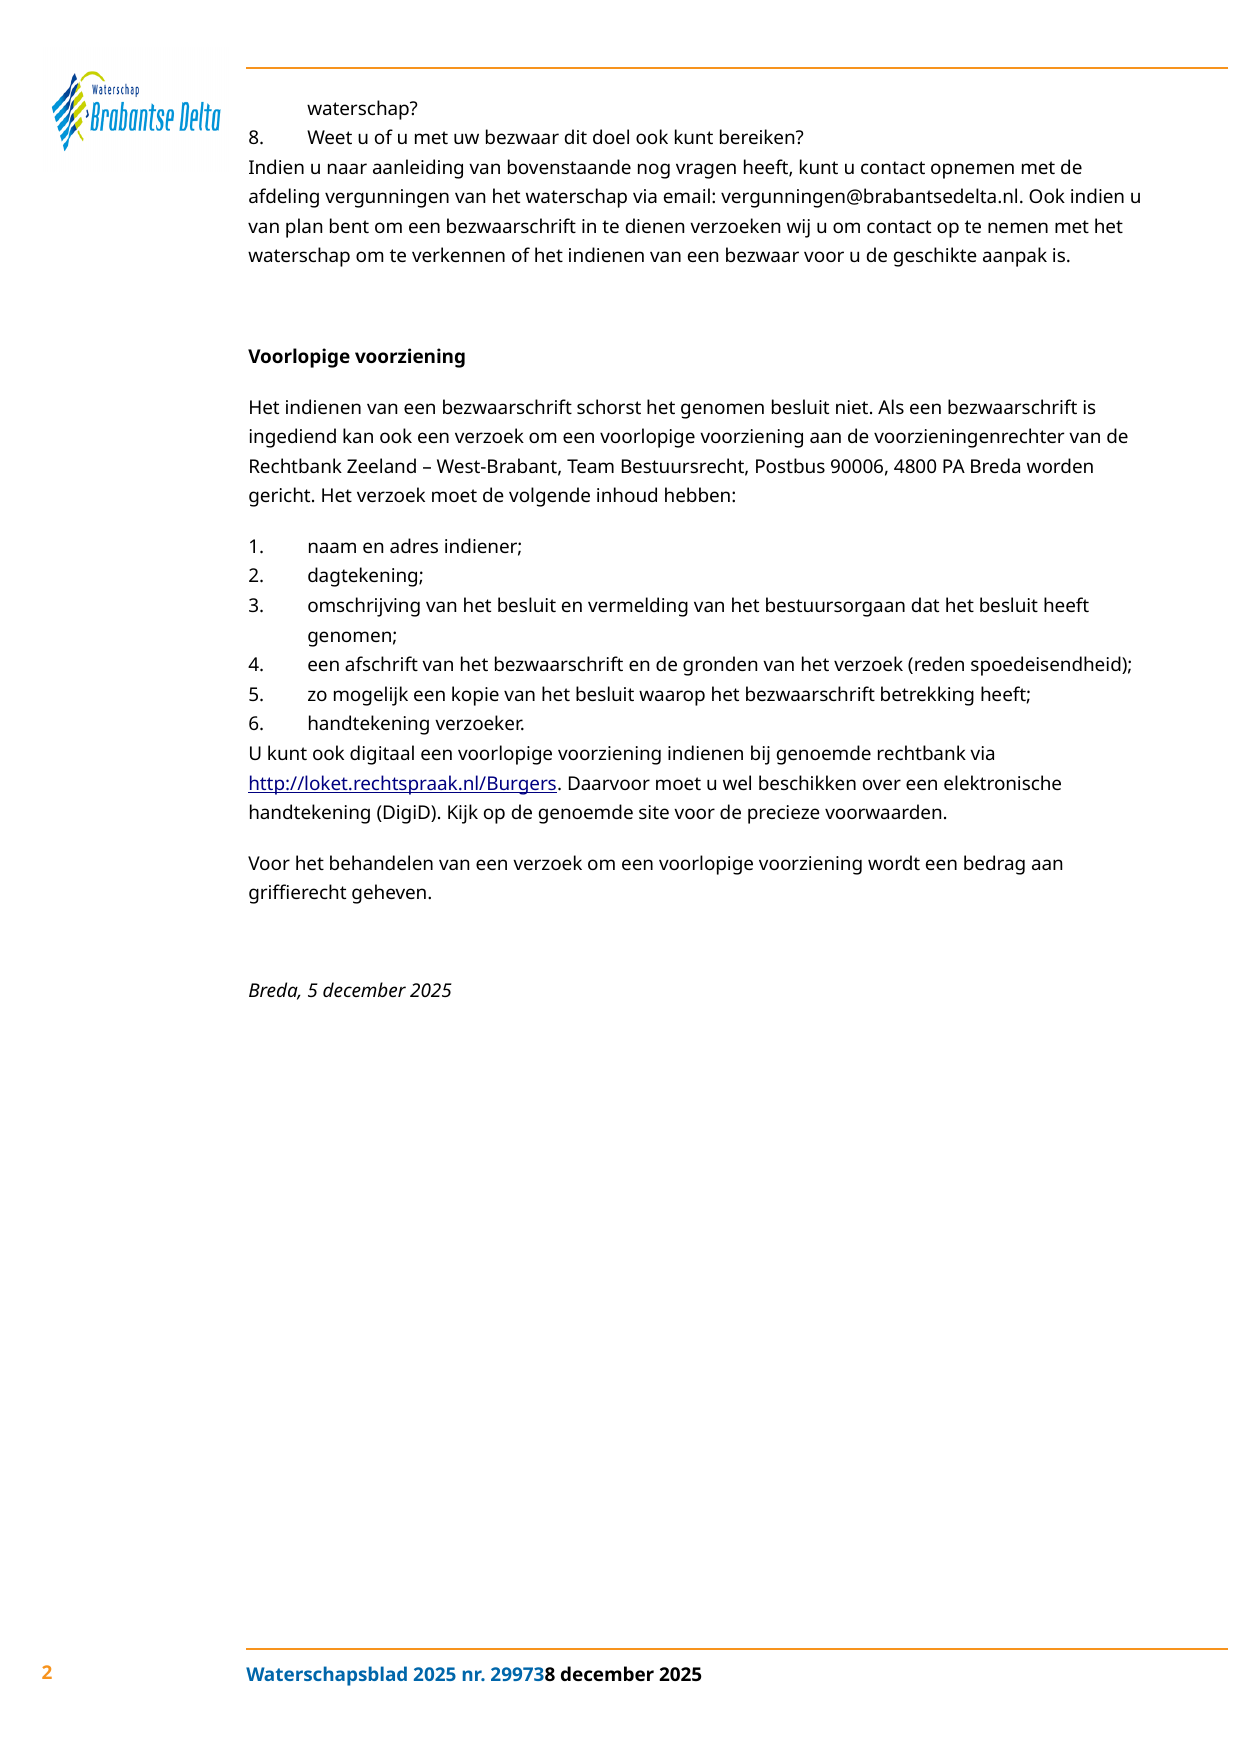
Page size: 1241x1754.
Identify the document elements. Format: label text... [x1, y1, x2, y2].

text Voor het behandelen van een verzoek om een voorlopige voorziening wordt een bedrag aan griffierecht geheven. [248, 850, 1152, 905]
text Breda, 5 december 2025 [248, 978, 1152, 1003]
text Het indienen van een bezwaarschrift schorst het genomen besluit niet. Als een bezwaarschrift is ingediend kan ook een verzoek om een voorlopige voorziening aan de voorzieningenrechter van de Rechtbank Zeeland – West-Brabant, Team Bestuursrecht, Postbus 90006, 4800 PA Breda worden gericht. Het verzoek moet de volgende inhoud hebben: [248, 394, 1152, 508]
picture [41, 47, 231, 172]
list omschrijving van het besluit en vermelding van het bestuursorgaan dat het besluit heeft genomen; [248, 592, 1152, 648]
text U kunt ook digitaal een voorlopige voorziening indienen bij genoemde rechtbank via http://loket.rechtspraak.nl/Burgers. Daarvoor moet u wel beschikken over een elektronische handtekening (DigiD). Kijk op de genoemde site voor de precieze voorwaarden. [248, 740, 1152, 825]
list handtekening verzoeker. [248, 711, 1152, 736]
list zo mogelijk een kopie van het besluit waarop het bezwaarschrift betrekking heeft; [248, 681, 1152, 707]
list dagtekening; [248, 563, 1152, 588]
list waterschap? [248, 95, 1152, 121]
text Voorlopige voorziening [248, 343, 1152, 369]
text Indien u naar aanleiding van bovenstaande nog vragen heeft, kunt u contact opnemen met de afdeling vergunningen van het waterschap via email: vergunningen@brabantsedelta.nl. Ook indien u van plan bent om een bezwaarschrift in te dienen verzoeken wij u om contact op te nemen met het waterschap om te verkennen of het indienen van een bezwaar voor u de geschikte aanpak is. [248, 154, 1152, 268]
list Weet u of u met uw bezwaar dit doel ook kunt bereiken? [248, 124, 1152, 150]
list naam en adres indiener; [248, 533, 1152, 559]
list een afschrift van het bezwaarschrift en de gronden van het verzoek (reden spoedeisendheid); [248, 651, 1152, 677]
